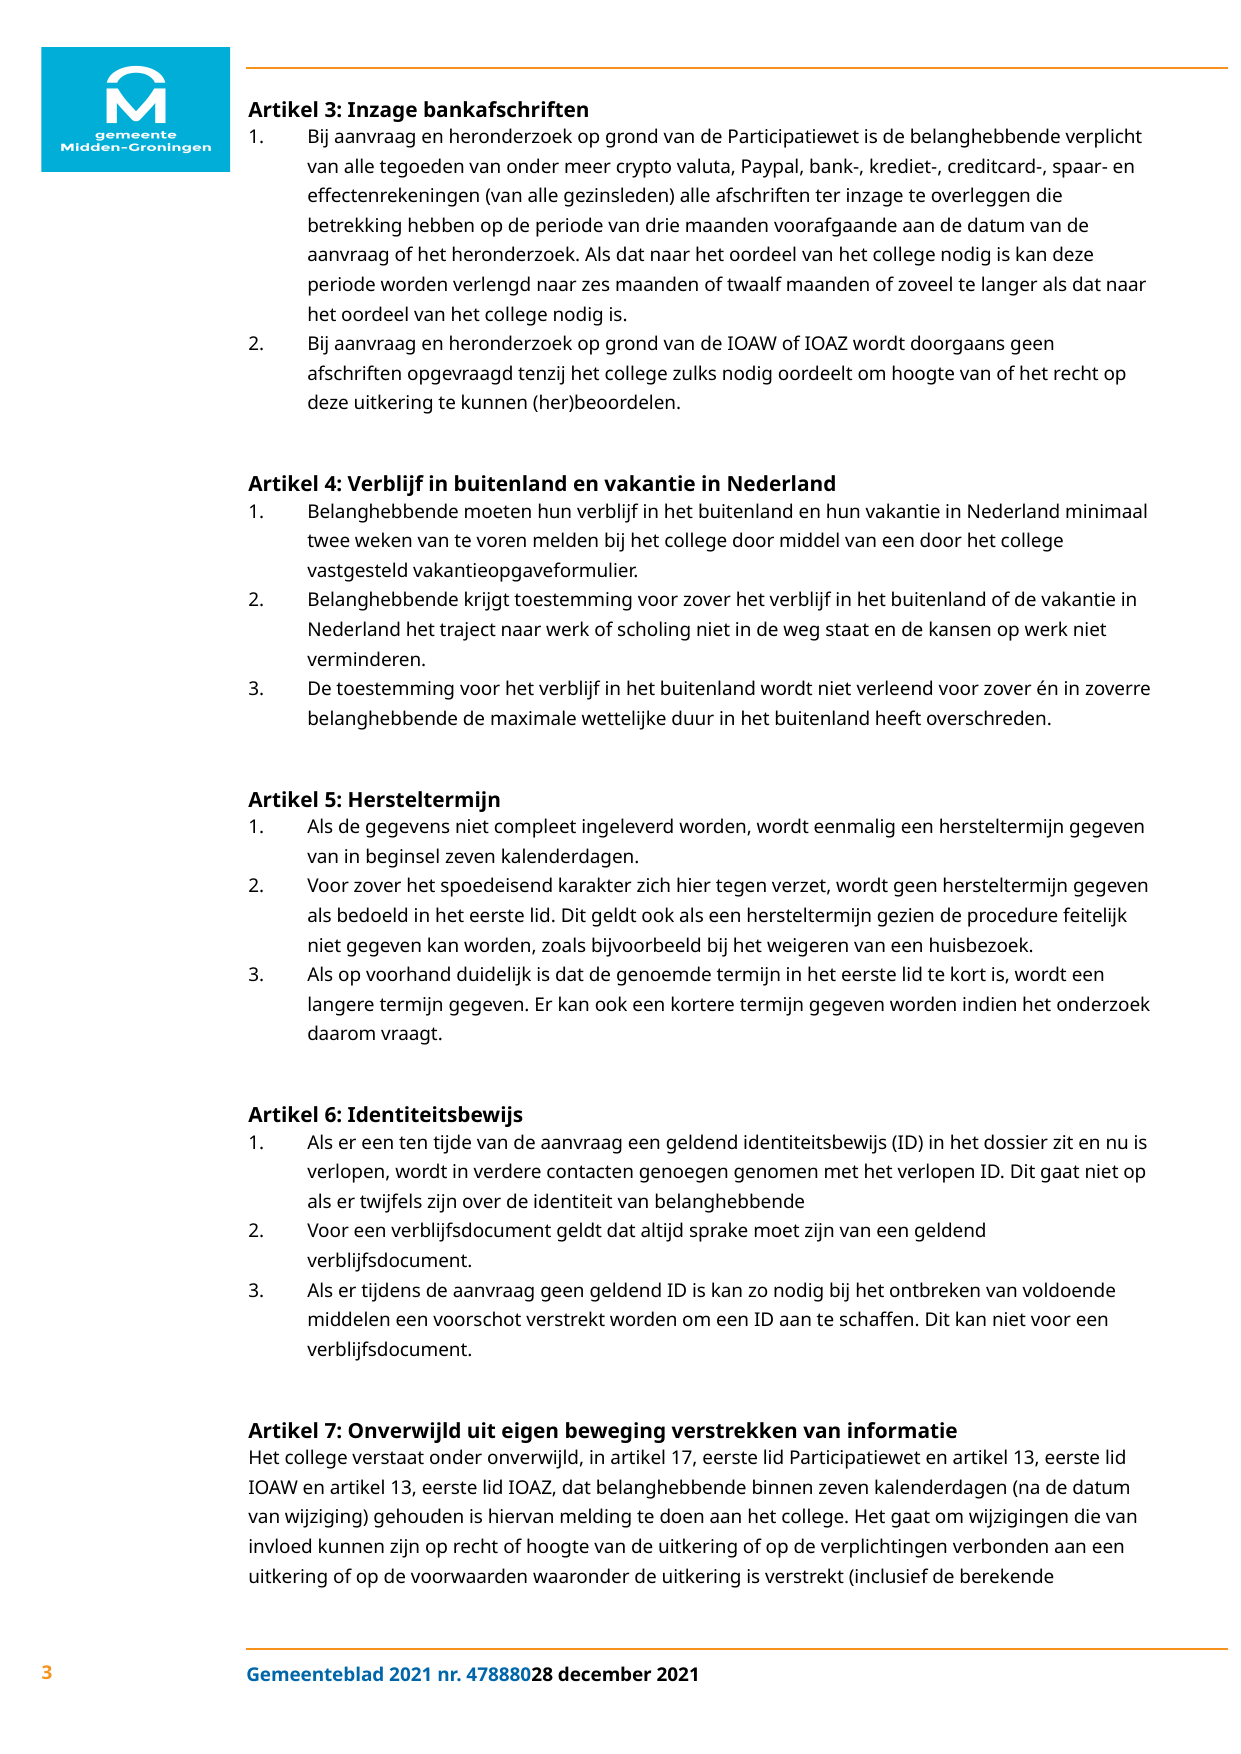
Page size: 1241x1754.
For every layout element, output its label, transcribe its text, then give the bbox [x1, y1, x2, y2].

list Als de gegevens niet compleet ingeleverd worden, wordt eenmalig een hersteltermijn gegeven van in beginsel zeven kalenderdagen. [248, 813, 1152, 869]
list Als er tijdens de aanvraag geen geldend ID is kan zo nodig bij het ontbreken van voldoende middelen een voorschot verstrekt worden om een ID aan te schaffen. Dit kan niet voor een verblijfsdocument. [248, 1277, 1152, 1362]
text Artikel 5: Hersteltermijn [248, 785, 1152, 813]
text Artikel 7: Onverwijld uit eigen beweging verstrekken van informatie [248, 1416, 1152, 1444]
list Belanghebbende krijgt toestemming voor zover het verblijf in het buitenland of de vakantie in Nederland het traject naar werk of scholing niet in de weg staat en de kansen op werk niet verminderen. [248, 587, 1152, 672]
picture [184, 146, 190, 153]
list Als op voorhand duidelijk is dat de genoemde termijn in het eerste lid te kort is, wordt een langere termijn gegeven. Er kan ook een kortere termijn gegeven worden indien het onderzoek daarom vraagt. [248, 961, 1152, 1046]
list Bij aanvraag en heronderzoek op grond van de IOAW of IOAZ wordt doorgaans geen afschriften opgevraagd tenzij het college zulks nodig oordeelt om hoogte van of het recht op deze uitkering te kunnen (her)beoordelen. [248, 330, 1152, 415]
text Artikel 3: Inzage bankafschriften [248, 95, 1152, 123]
list Voor zover het spoedeisend karakter zich hier tegen verzet, wordt geen hersteltermijn gegeven als bedoeld in het eerste lid. Dit geldt ook als een hersteltermijn gezien de procedure feitelijk niet gegeven kan worden, zoals bijvoorbeeld bij het weigeren van een huisbezoek. [248, 873, 1152, 957]
picture [108, 66, 164, 82]
list De toestemming voor het verblijf in het buitenland wordt niet verleend voor zover én in zoverre belanghebbende de maximale wettelijke duur in het buitenland heeft overschreden. [248, 675, 1152, 731]
list Belanghebbende moeten hun verblijf in het buitenland en hun vakantie in Nederland minimaal twee weken van te voren melden bij het college door middel van een door het college vastgesteld vakantieopgaveformulier. [248, 498, 1152, 583]
picture [107, 89, 165, 122]
list Als er een ten tijde van de aanvraag een geldend identiteitsbewijs (ID) in het dossier zit en nu is verlopen, wordt in verdere contacten genoegen genomen met het verlopen ID. Dit gaat niet op als er twijfels zijn over de identiteit van belanghebbende [248, 1129, 1152, 1214]
text Artikel 6: Identiteitsbewijs [248, 1101, 1152, 1129]
list Voor een verblijfsdocument geldt dat altijd sprake moet zijn van een geldend verblijfsdocument. [248, 1218, 1152, 1273]
text Artikel 4: Verblijf in buitenland en vakantie in Nederland [248, 469, 1152, 498]
list Bij aanvraag en heronderzoek op grond van de Participatiewet is de belanghebbende verplicht van alle tegoeden van onder meer crypto valuta, Paypal, bank-, krediet-, creditcard-, spaar- en effectenrekeningen (van alle gezinsleden) alle afschriften ter inzage te overleggen die betrekking hebben op de periode van drie maanden voorafgaande aan de datum van de aanvraag of het heronderzoek. Als dat naar het oordeel van het college nodig is kan deze periode worden verlengd naar zes maanden of twaalf maanden of zoveel te langer als dat naar het oordeel van het college nodig is. [248, 123, 1152, 326]
text Het college verstaat onder onverwijld, in artikel 17, eerste lid Participatiewet en artikel 13, eerste lid IOAW en artikel 13, eerste lid IOAZ, dat belanghebbende binnen zeven kalenderdagen (na de datum van wijziging) gehouden is hiervan melding te doen aan het college. Het gaat om wijzigingen die van invloed kunnen zijn op recht of hoogte van de uitkering of op de verplichtingen verbonden aan een uitkering of op de voorwaarden waaronder de uitkering is verstrekt (inclusief de berekende [248, 1444, 1152, 1588]
